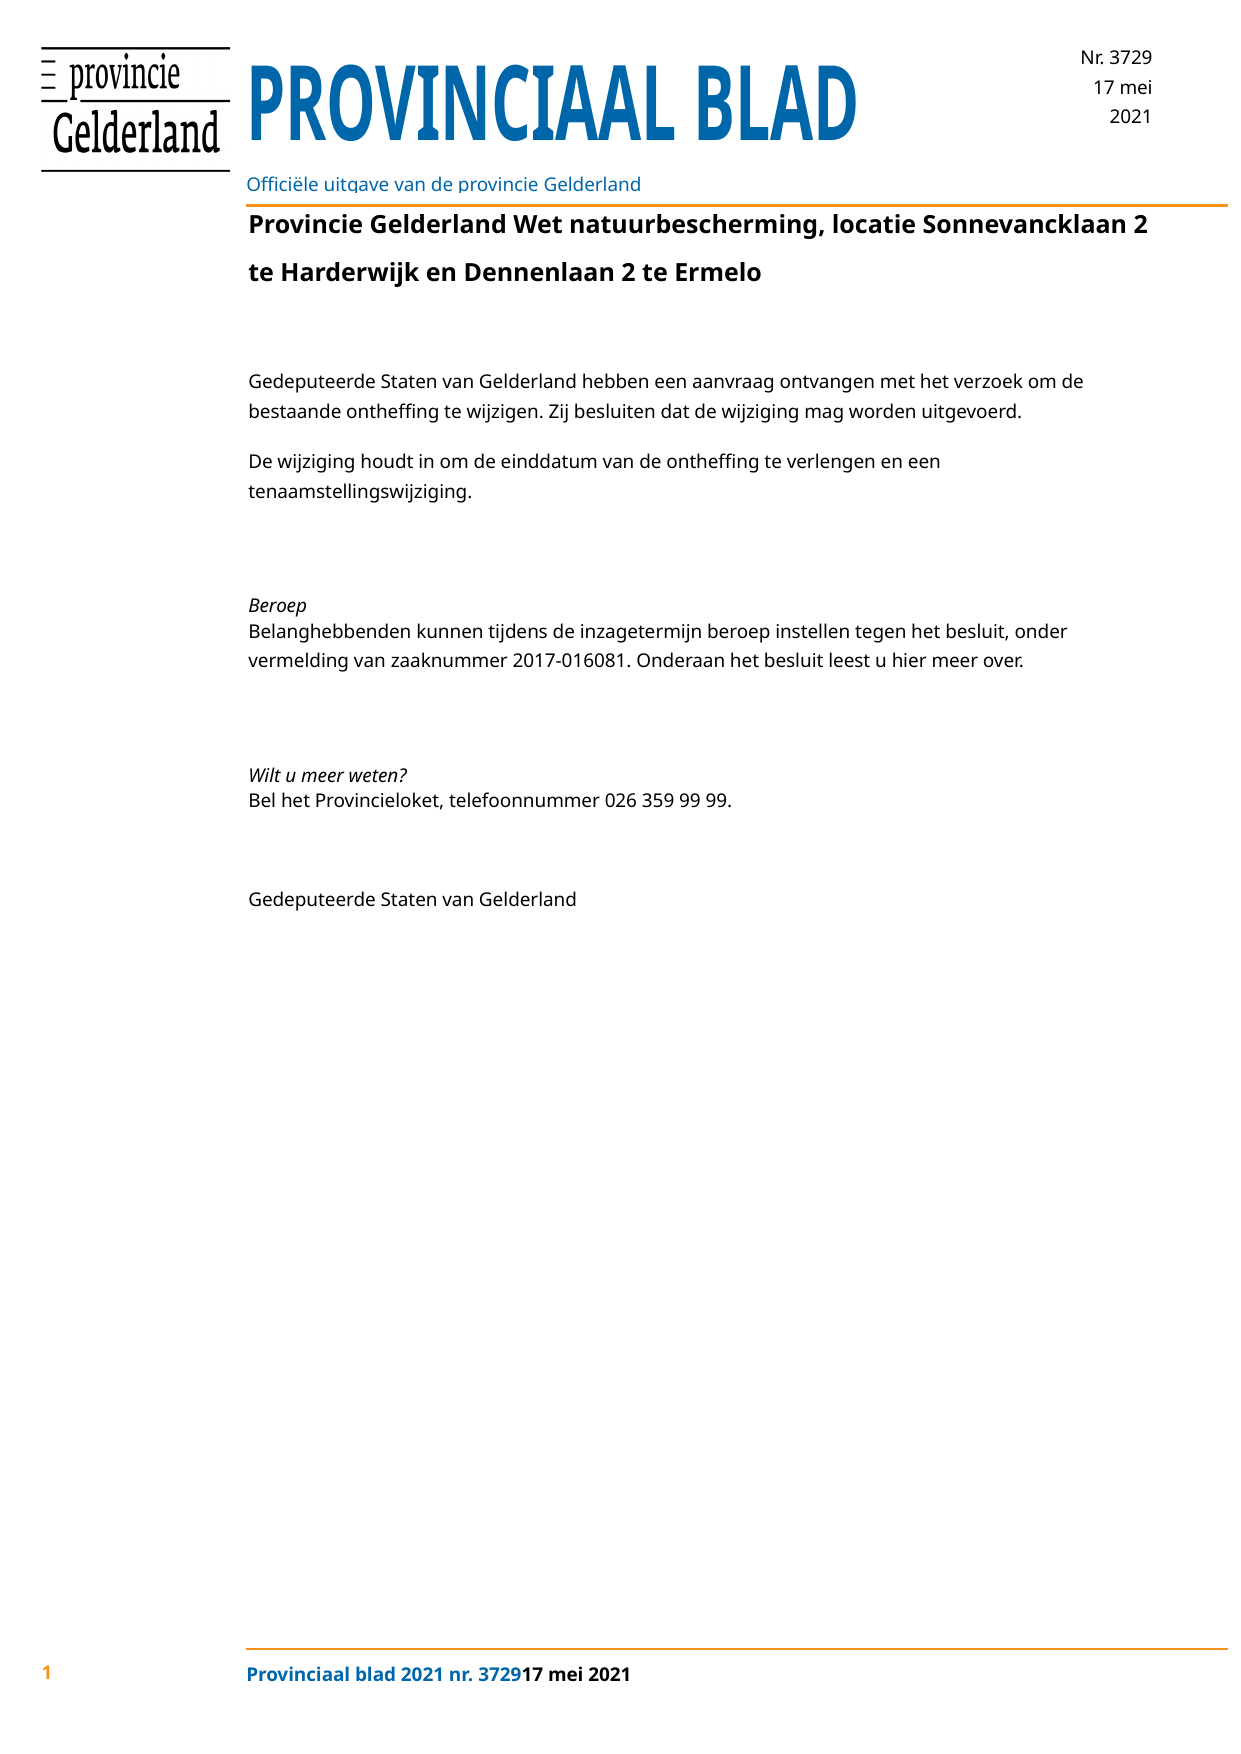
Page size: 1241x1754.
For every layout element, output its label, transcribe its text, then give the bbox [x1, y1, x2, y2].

text Wilt u meer weten? [248, 762, 1152, 788]
picture [41, 47, 231, 172]
text Provincie Gelderland Wet natuurbescherming, locatie Sonnevancklaan 2 te Harderwijk en Dennenlaan 2 te Ermelo [248, 207, 1152, 288]
text Gedeputeerde Staten van Gelderland [248, 886, 1152, 912]
text Gedeputeerde Staten van Gelderland hebben een aanvraag ontvangen met het verzoek om de bestaande ontheffing te wijzigen. Zij besluiten dat de wijziging mag worden uitgevoerd. [248, 368, 1152, 424]
text Beroep [248, 592, 1152, 618]
text Belanghebbenden kunnen tijdens de inzagetermijn beroep instellen tegen het besluit, onder vermelding van zaaknummer 2017-016081. Onderaan het besluit leest u hier meer over. [248, 618, 1152, 673]
text Bel het Provincieloket, telefoonnummer 026 359 99 99. [248, 788, 1152, 813]
text De wijziging houdt in om de einddatum van de ontheffing te verlengen en een tenaamstellingswijziging. [248, 448, 1152, 504]
